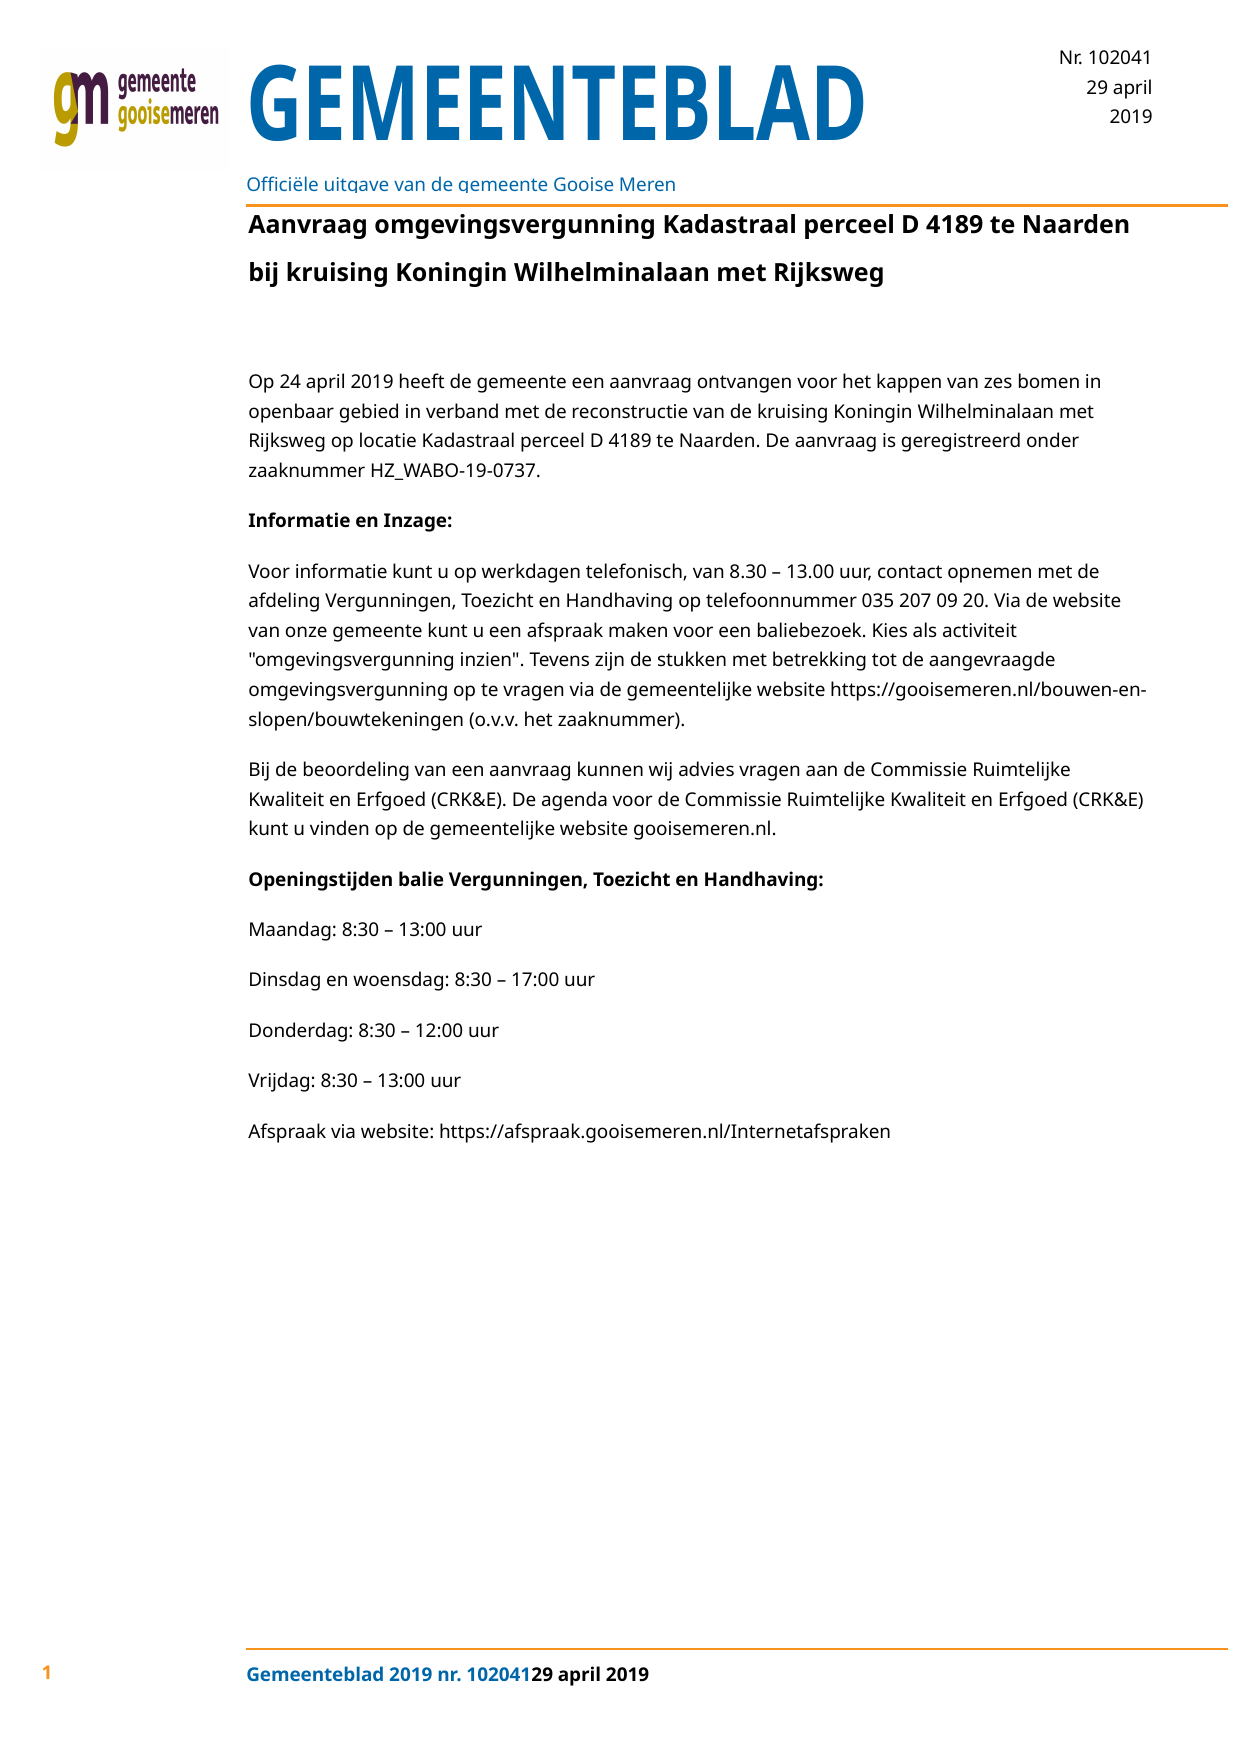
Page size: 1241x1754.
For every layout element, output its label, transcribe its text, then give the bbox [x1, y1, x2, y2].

text Voor informatie kunt u op werkdagen telefonisch, van 8.30 – 13.00 uur, contact opnemen met de afdeling Vergunningen, Toezicht en Handhaving op telefoonnummer 035 207 09 20. Via de website van onze gemeente kunt u een afspraak maken voor een baliebezoek. Kies als activiteit "omgevingsvergunning inzien". Tevens zijn de stukken met betrekking tot de aangevraagde omgevingsvergunning op te vragen via de gemeentelijke website https://gooisemeren.nl/bouwen-en-slopen/bouwtekeningen (o.v.v. het zaaknummer). [248, 558, 1152, 732]
text Maandag: 8:30 – 13:00 uur [248, 916, 1152, 942]
text Dinsdag en woensdag: 8:30 – 17:00 uur [248, 967, 1152, 992]
picture [41, 47, 231, 172]
text Vrijdag: 8:30 – 13:00 uur [248, 1067, 1152, 1093]
text Openingstijden balie Vergunningen, Toezicht en Handhaving: [248, 866, 1152, 892]
text Afspraak via website: https://afspraak.gooisemeren.nl/Internetafspraken [248, 1118, 1152, 1144]
text Donderdag: 8:30 – 12:00 uur [248, 1017, 1152, 1043]
text Aanvraag omgevingsvergunning Kadastraal perceel D 4189 te Naarden bij kruising Koningin Wilhelminalaan met Rijksweg [248, 207, 1152, 288]
text Op 24 april 2019 heeft de gemeente een aanvraag ontvangen voor het kappen van zes bomen in openbaar gebied in verband met de reconstructie van de kruising Koningin Wilhelminalaan met Rijksweg op locatie Kadastraal perceel D 4189 te Naarden. De aanvraag is geregistreerd onder zaaknummer HZ_WABO-19-0737. [248, 368, 1152, 483]
text Bij de beoordeling van een aanvraag kunnen wij advies vragen aan de Commissie Ruimtelijke Kwaliteit en Erfgoed (CRK&E). De agenda voor de Commissie Ruimtelijke Kwaliteit en Erfgoed (CRK&E) kunt u vinden op de gemeentelijke website gooisemeren.nl. [248, 756, 1152, 841]
text Informatie en Inzage: [248, 507, 1152, 533]
